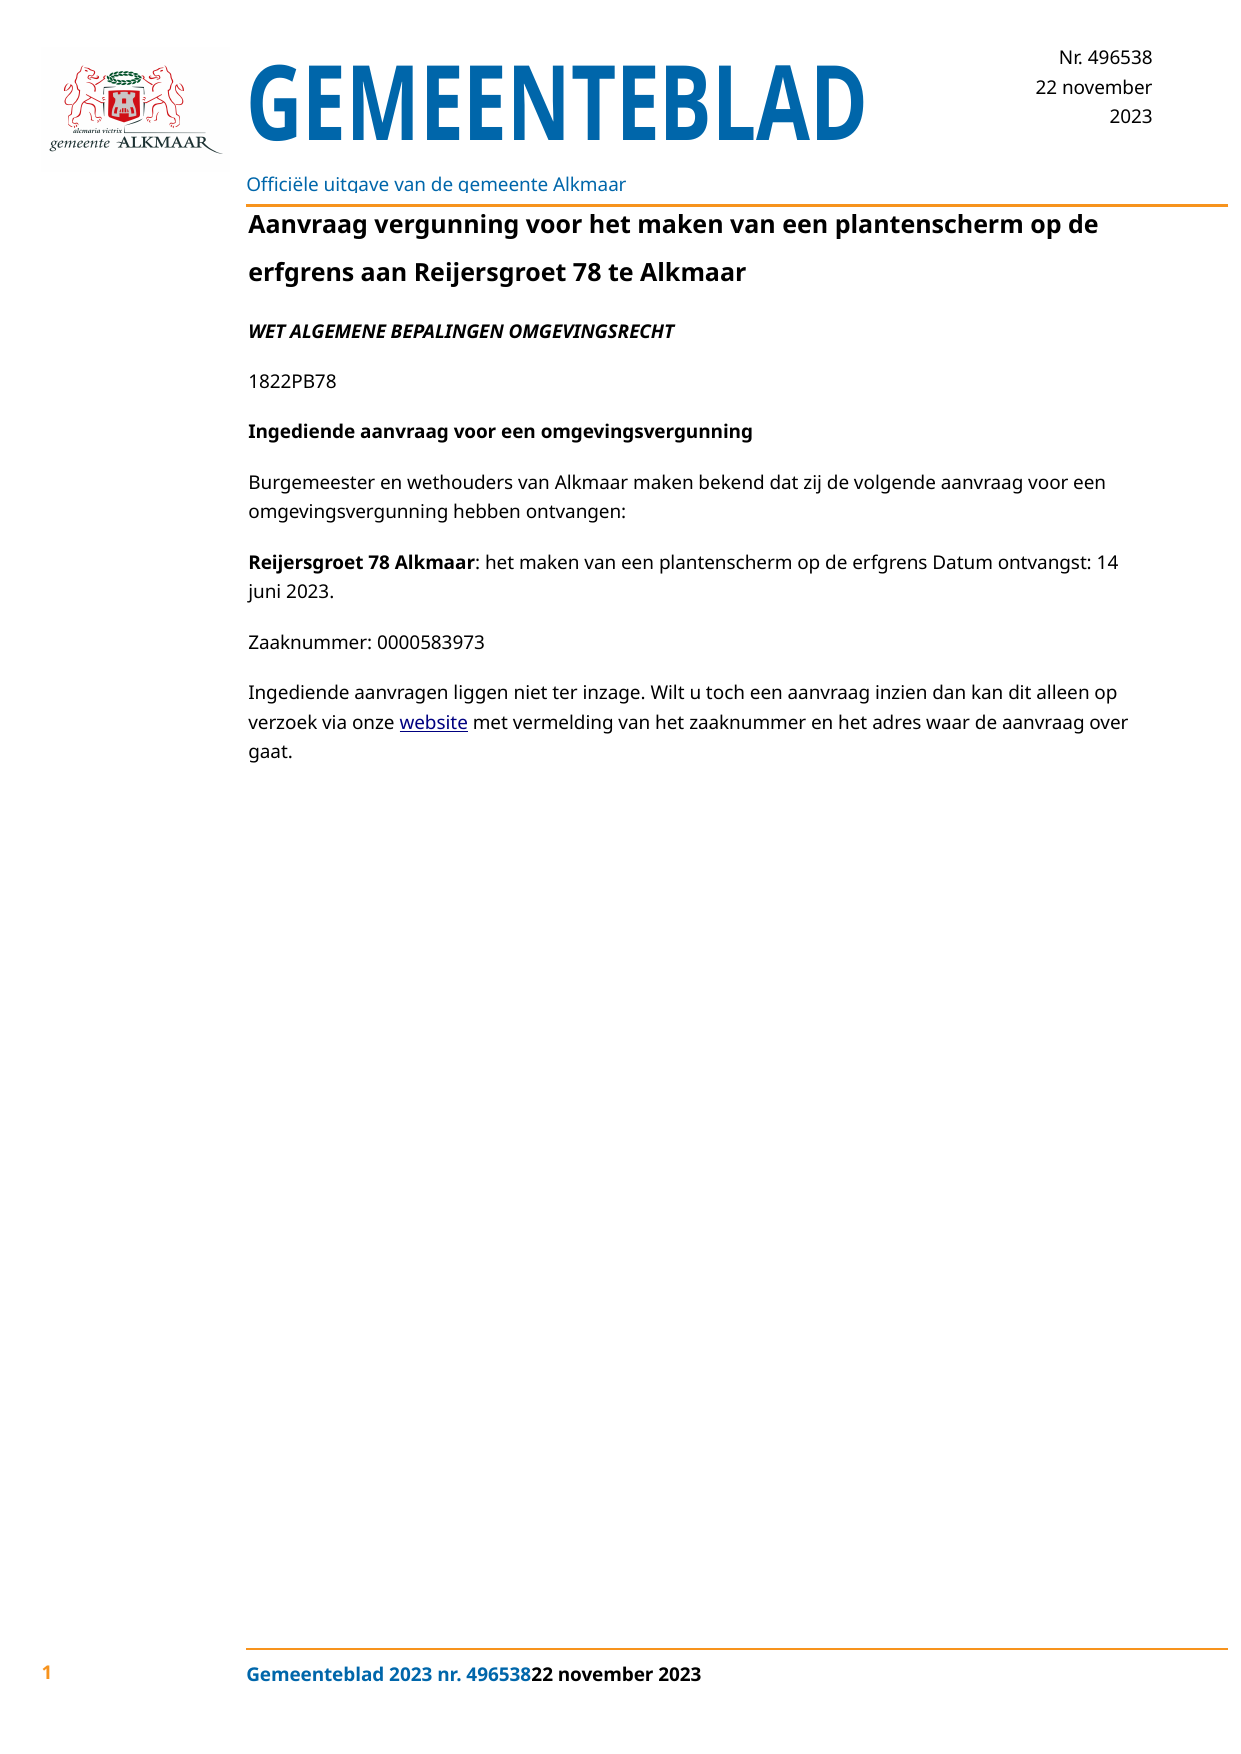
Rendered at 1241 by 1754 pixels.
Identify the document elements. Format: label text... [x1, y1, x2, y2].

picture [41, 47, 231, 172]
text 1822PB78 [248, 368, 1152, 394]
text Reijersgroet 78 Alkmaar: het maken van een plantenscherm op de erfgrens Datum ontvangst: 14 juni 2023. [248, 549, 1152, 604]
text Ingediende aanvragen liggen niet ter inzage. Wilt u toch een aanvraag inzien dan kan dit alleen op verzoek via onze website met vermelding van het zaaknummer en het adres waar de aanvraag over gaat. [248, 679, 1152, 764]
text WET ALGEMENE BEPALINGEN OMGEVINGSRECHT [248, 318, 1152, 344]
text Aanvraag vergunning voor het maken van een plantenscherm op de erfgrens aan Reijersgroet 78 te Alkmaar [248, 207, 1152, 288]
text Ingediende aanvraag voor een omgevingsvergunning [248, 419, 1152, 444]
text Zaaknummer: 0000583973 [248, 629, 1152, 655]
text Burgemeester en wethouders van Alkmaar maken bekend dat zij de volgende aanvraag voor een omgevingsvergunning hebben ontvangen: [248, 469, 1152, 524]
